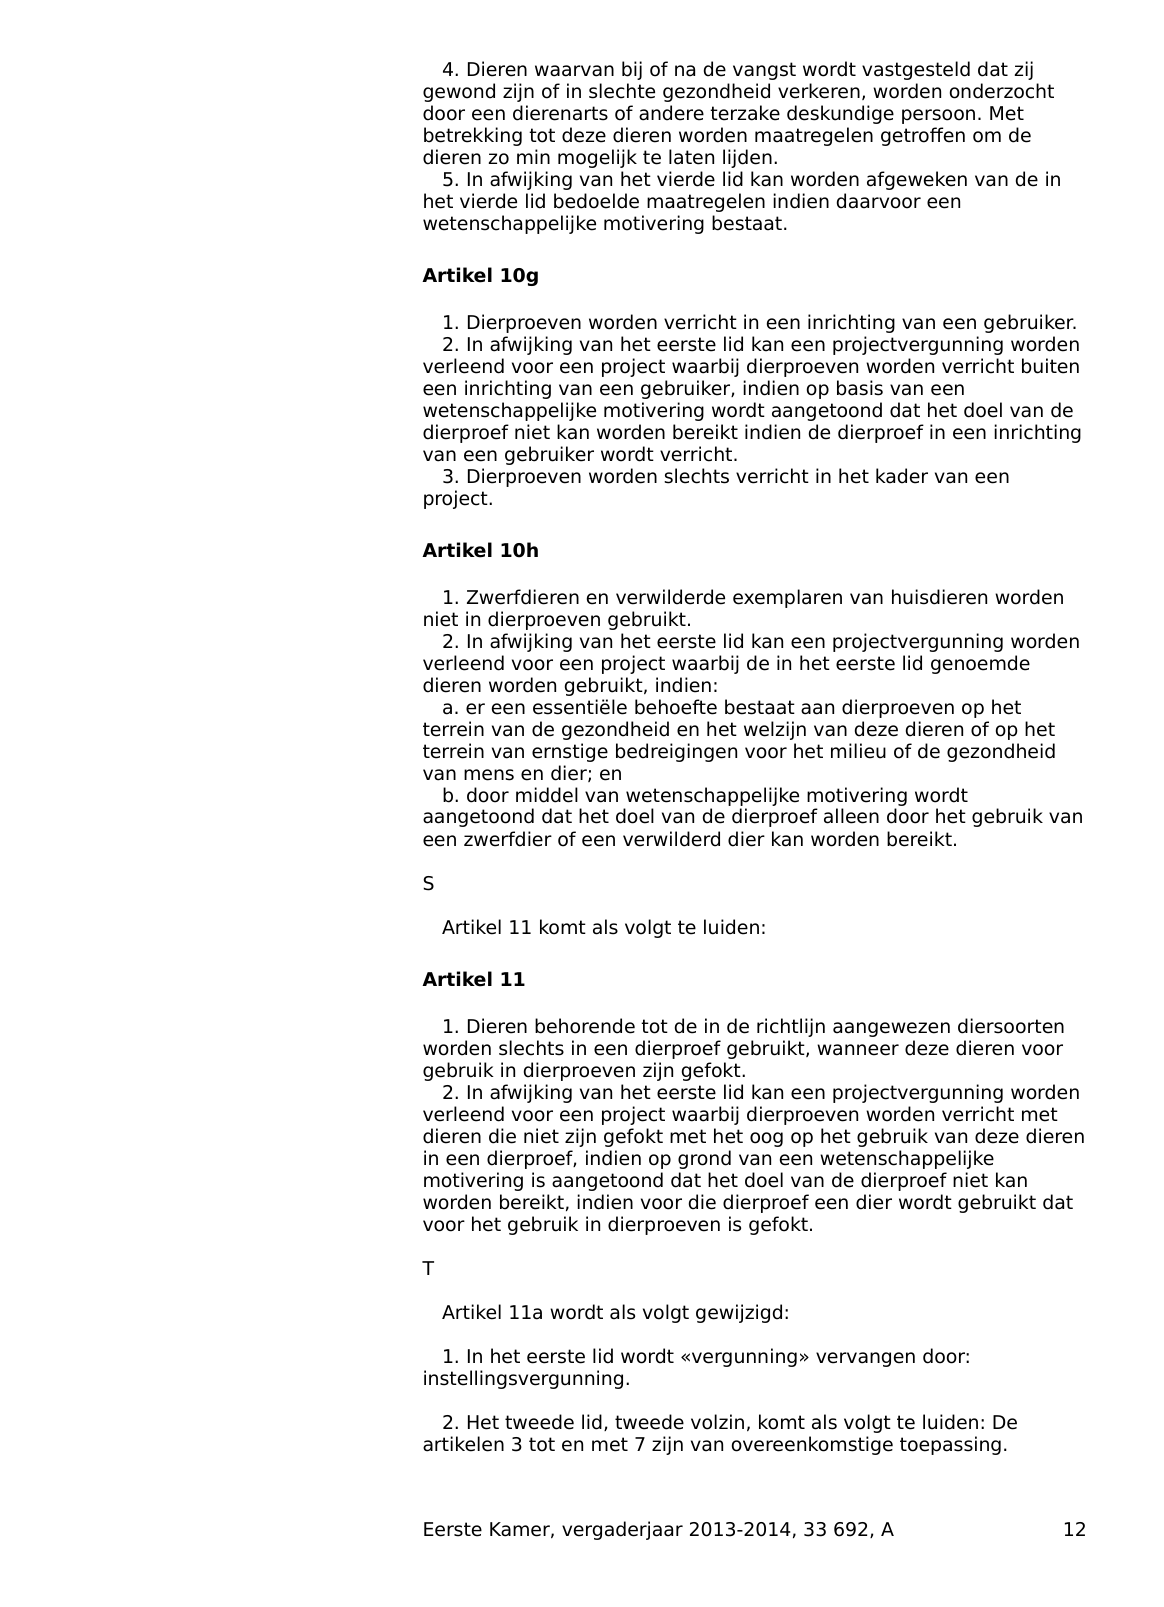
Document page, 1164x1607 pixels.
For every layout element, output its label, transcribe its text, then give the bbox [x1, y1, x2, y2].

text S [422, 873, 1087, 894]
text Artikel 11a wordt als volgt gewijzigd: [422, 1302, 1087, 1324]
text 4. Dieren waarvan bij of na de vangst wordt vastgesteld dat zij gewond zijn of in slechte gezondheid verkeren, worden onderzocht door een dierenarts of andere terzake deskundige persoon. Met betrekking tot deze dieren worden maatregelen getroffen om de dieren zo min mogelijk te laten lijden. [422, 59, 1087, 169]
text 1. In het eerste lid wordt «vergunning» vervangen door: instellingsvergunning. [422, 1346, 1087, 1390]
text 2. In afwijking van het eerste lid kan een projectvergunning worden verleend voor een project waarbij dierproeven worden verricht buiten een inrichting van een gebruiker, indien op basis van een wetenschappelijke motivering wordt aangetoond dat het doel van de dierproef niet kan worden bereikt indien de dierproef in een inrichting van een gebruiker wordt verricht. [422, 334, 1087, 466]
text 2. Het tweede lid, tweede volzin, komt als volgt te luiden: De artikelen 3 tot en met 7 zijn van overeenkomstige toepassing. [422, 1412, 1087, 1456]
text 3. Dierproeven worden slechts verricht in het kader van een project. [422, 466, 1087, 510]
subtitle Artikel 10g [422, 265, 1087, 287]
text 1. Dierproeven worden verricht in een inrichting van een gebruiker. [422, 312, 1087, 334]
subtitle Artikel 10h [422, 540, 1087, 562]
subtitle Artikel 11 [422, 969, 1087, 991]
text T [422, 1258, 1087, 1280]
text 1. Dieren behorende tot de in de richtlijn aangewezen diersoorten worden slechts in een dierproef gebruikt, wanneer deze dieren voor gebruik in dierproeven zijn gefokt. [422, 1016, 1087, 1082]
text 5. In afwijking van het vierde lid kan worden afgeweken van de in het vierde lid bedoelde maatregelen indien daarvoor een wetenschappelijke motivering bestaat. [422, 169, 1087, 235]
text 2. In afwijking van het eerste lid kan een projectvergunning worden verleend voor een project waarbij de in het eerste lid genoemde dieren worden gebruikt, indien: [422, 631, 1087, 697]
text 1. Zwerfdieren en verwilderde exemplaren van huisdieren worden niet in dierproeven gebruikt. [422, 587, 1087, 631]
text b. door middel van wetenschappelijke motivering wordt aangetoond dat het doel van de dierproef alleen door het gebruik van een zwerfdier of een verwilderd dier kan worden bereikt. [422, 784, 1087, 850]
text Artikel 11 komt als volgt te luiden: [422, 917, 1087, 939]
text a. er een essentiële behoefte bestaat aan dierproeven op het terrein van de gezondheid en het welzijn van deze dieren of op het terrein van ernstige bedreigingen voor het milieu of de gezondheid van mens en dier; en [422, 697, 1087, 784]
text 2. In afwijking van het eerste lid kan een projectvergunning worden verleend voor een project waarbij dierproeven worden verricht met dieren die niet zijn gefokt met het oog op het gebruik van deze dieren in een dierproef, indien op grond van een wetenschappelijke motivering is aangetoond dat het doel van de dierproef niet kan worden bereikt, indien voor die dierproef een dier wordt gebruikt dat voor het gebruik in dierproeven is gefokt. [422, 1082, 1087, 1236]
